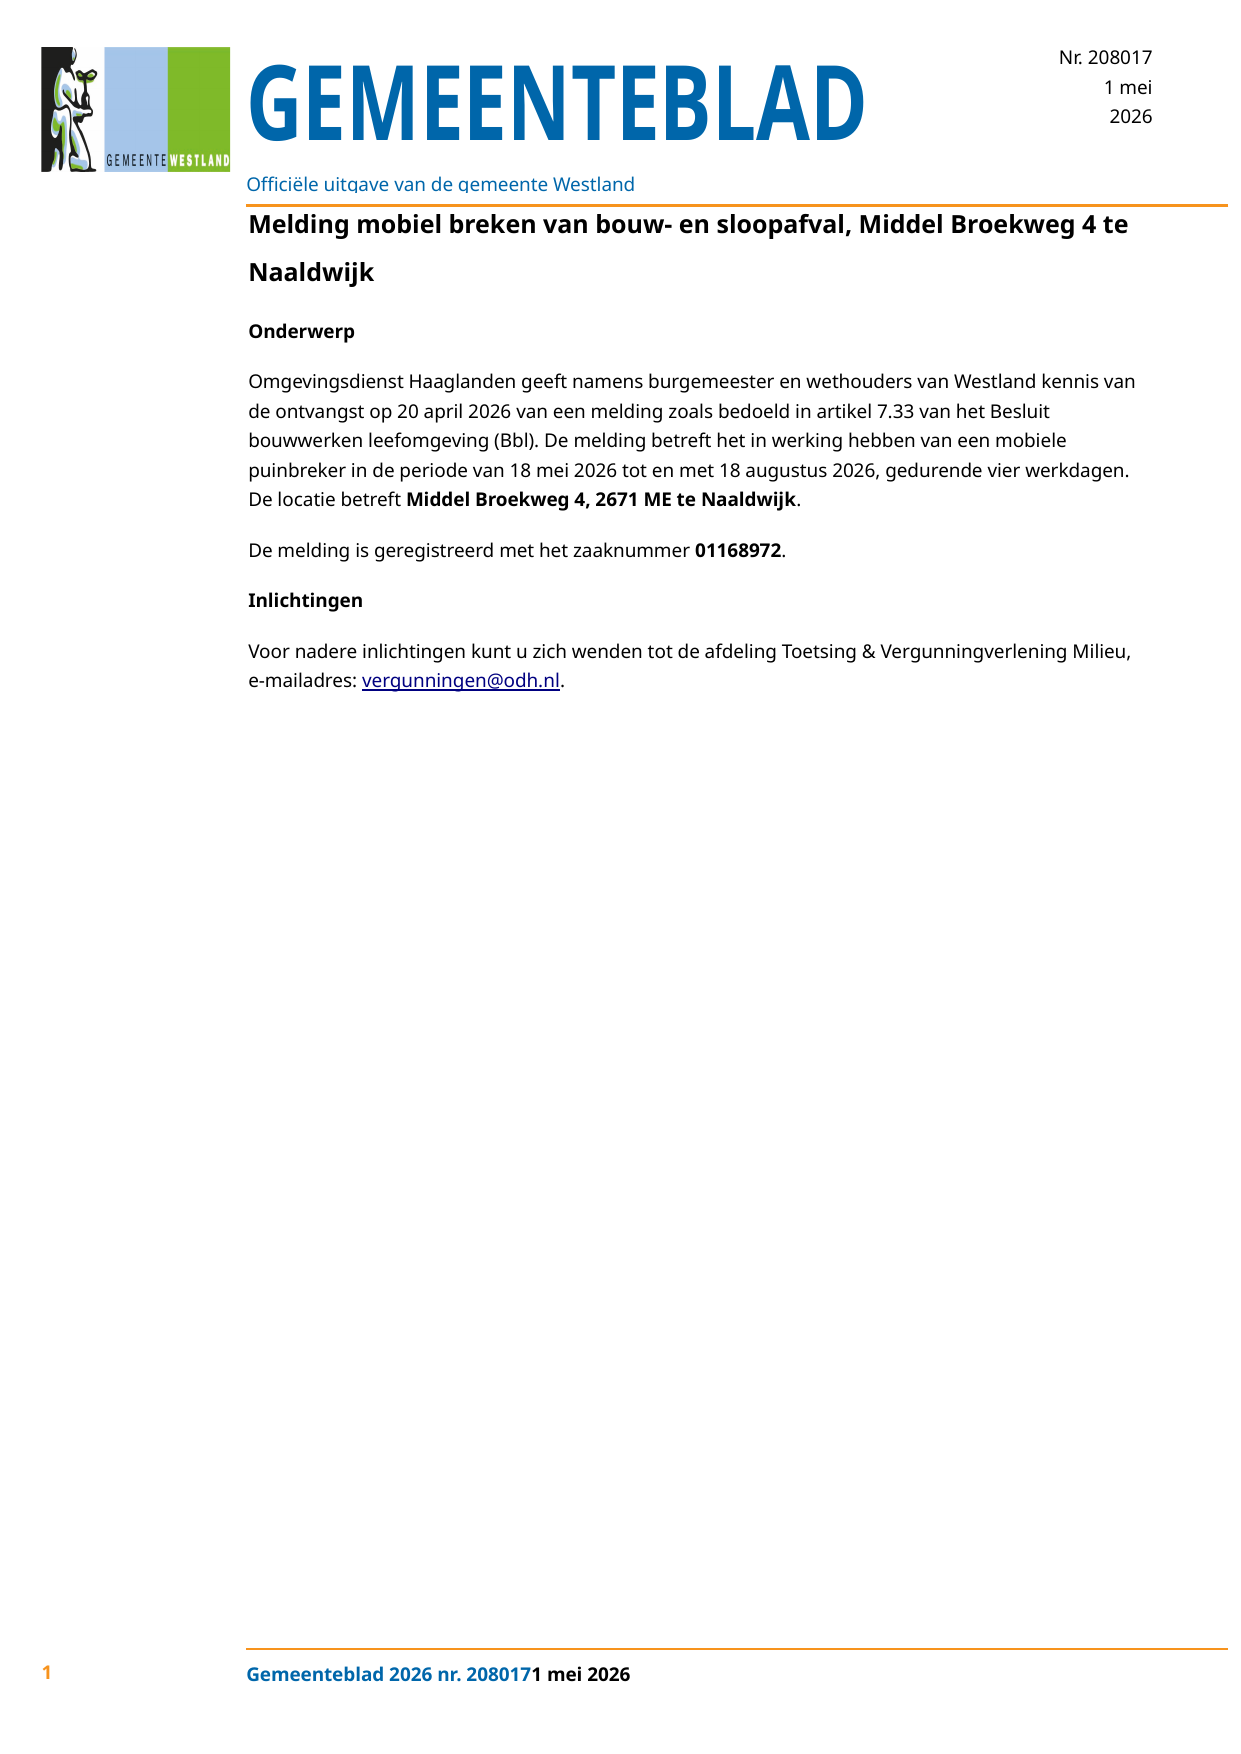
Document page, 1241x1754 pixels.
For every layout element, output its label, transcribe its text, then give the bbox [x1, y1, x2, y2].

text Onderwerp [248, 318, 1152, 344]
text Melding mobiel breken van bouw- en sloopafval, Middel Broekweg 4 te Naaldwijk [248, 207, 1152, 288]
text Omgevingsdienst Haaglanden geeft namens burgemeester en wethouders van Westland kennis van de ontvangst op 20 april 2026 van een melding zoals bedoeld in artikel 7.33 van het Besluit bouwwerken leefomgeving (Bbl). De melding betreft het in werking hebben van een mobiele puinbreker in de periode van 18 mei 2026 tot en met 18 augustus 2026, gedurende vier werkdagen. De locatie betreft Middel Broekweg 4, 2671 ME te Naaldwijk. [248, 368, 1152, 512]
text Voor nadere inlichtingen kunt u zich wenden tot de afdeling Toetsing & Vergunningverlening Milieu, e-mailadres: vergunningen@odh.nl. [248, 638, 1152, 693]
text De melding is geregistreerd met het zaaknummer 01168972. [248, 537, 1152, 563]
picture [41, 47, 231, 172]
text Inlichtingen [248, 587, 1152, 613]
